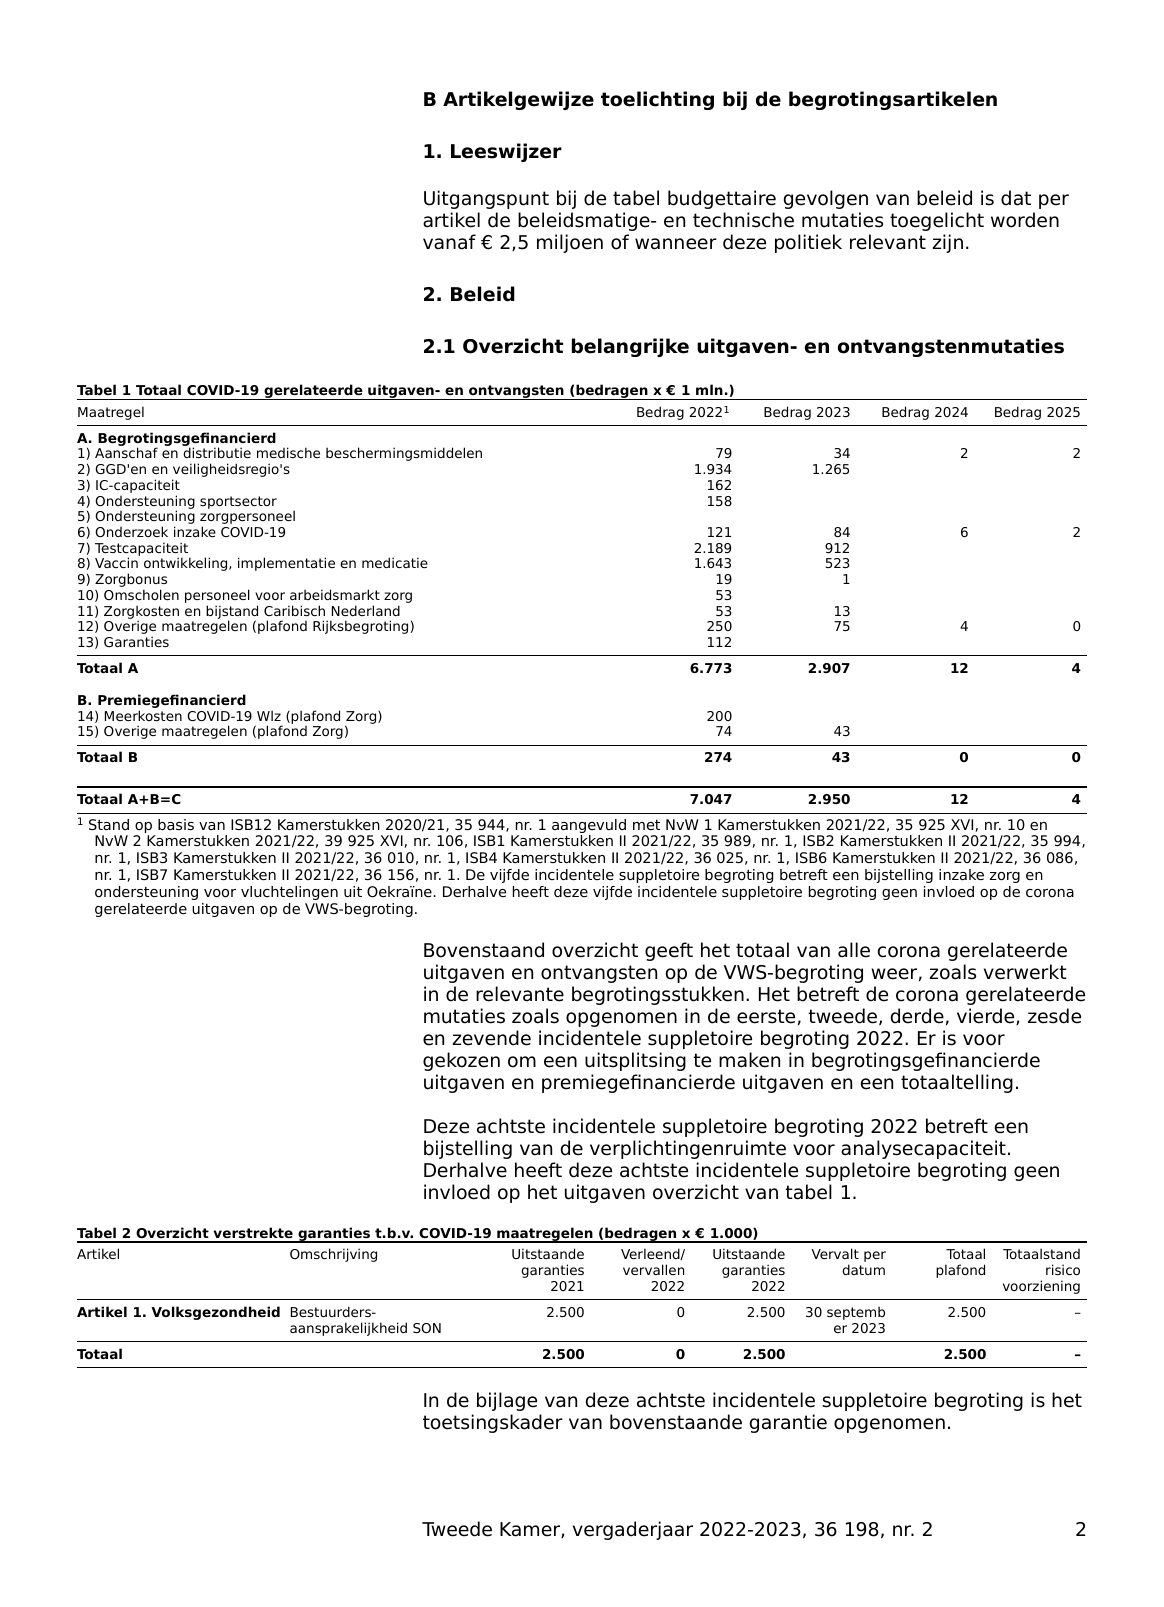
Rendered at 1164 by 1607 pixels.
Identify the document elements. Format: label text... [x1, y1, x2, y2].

table_cell 2.500 [691, 1300, 791, 1341]
table_cell [856, 604, 974, 619]
table_cell 200 [620, 708, 738, 724]
table_cell Totaal A+B=C [77, 788, 620, 812]
table_cell 6 [856, 525, 974, 541]
table_cell 2.950 [738, 788, 856, 812]
table_cell [974, 572, 1087, 588]
table_cell 250 [620, 619, 738, 635]
table_cell 10) Omscholen personeel voor arbeidsmarkt zorg [77, 588, 620, 603]
table_cell [856, 708, 974, 724]
table_cell 1.265 [738, 462, 856, 478]
table_cell 43 [738, 724, 856, 744]
table_cell 4) Ondersteuning sportsector [77, 494, 620, 509]
table_cell [77, 766, 620, 786]
table_cell Totaal [77, 1342, 283, 1367]
table_cell Maatregel [77, 400, 620, 425]
table_cell [856, 462, 974, 478]
text Uitgangspunt bij de tabel budgettaire gevolgen van beleid is dat per artikel de beleidsmatige- en technische mutaties toegelicht worden vanaf € 2,5 miljoen of wanneer deze politiek relevant zijn. [422, 188, 1087, 254]
table_cell 158 [620, 494, 738, 509]
table_cell [856, 693, 974, 708]
table_cell 2.500 [691, 1342, 791, 1367]
table_cell [738, 588, 856, 603]
table_cell [974, 677, 1087, 693]
table_cell 162 [620, 478, 738, 493]
table_cell 1.934 [620, 462, 738, 478]
table_cell 2) GGD'en en veiligheidsregio's [77, 462, 620, 478]
table_cell 84 [738, 525, 856, 541]
table_cell 4 [974, 788, 1087, 812]
table_cell 7) Testcapaciteit [77, 541, 620, 556]
table_cell 8) Vaccin ontwikkeling, implementatie en medicatie [77, 556, 620, 572]
table_cell Artikel 1. Volksgezondheid [77, 1300, 283, 1341]
table_cell 4 [856, 619, 974, 635]
table_cell 15) Overige maatregelen (plafond Zorg) [77, 724, 620, 744]
text Deze achtste incidentele suppletoire begroting 2022 betreft een bijstelling van de verplichtingenruimte voor analysecapaciteit. Derhalve heeft deze achtste incidentele suppletoire begroting geen invloed op het uitgaven overzicht van tabel 1. [422, 1116, 1087, 1204]
table_cell [856, 724, 974, 744]
table_cell 4 [974, 656, 1087, 677]
table_cell [620, 426, 738, 446]
table_cell [974, 509, 1087, 525]
table_cell 12) Overige maatregelen (plafond Rijksbegroting) [77, 619, 620, 635]
table_cell 75 [738, 619, 856, 635]
table_cell 2.500 [490, 1300, 591, 1341]
table_cell – [992, 1300, 1087, 1341]
table_cell [856, 635, 974, 655]
table_cell 2 [974, 446, 1087, 462]
table_cell Bestuurders-aansprakelijkheid SON [284, 1300, 490, 1341]
table_cell [856, 588, 974, 603]
table_cell 2.500 [892, 1342, 992, 1367]
table_cell [738, 478, 856, 493]
table_cell [974, 462, 1087, 478]
table_cell 13) Garanties [77, 635, 620, 655]
table_cell 6) Onderzoek inzake COVID-19 [77, 525, 620, 541]
table_cell [856, 494, 974, 509]
table_cell 1) Aanschaf en distributie medische beschermingsmiddelen [77, 446, 620, 462]
table_cell 912 [738, 541, 856, 556]
table_cell Verleend/vervallen 2022 [591, 1243, 691, 1299]
table_cell 0 [974, 619, 1087, 635]
table_cell [284, 1342, 490, 1367]
table_cell 0 [591, 1342, 691, 1367]
subtitle 2.1 Overzicht belangrijke uitgaven- en ontvangstenmutaties [422, 336, 1087, 358]
table_cell 0 [974, 746, 1087, 766]
table_cell 79 [620, 446, 738, 462]
table_cell 1 [738, 572, 856, 588]
table_cell [974, 588, 1087, 603]
table_cell 0 [591, 1300, 691, 1341]
table_cell 34 [738, 446, 856, 462]
table_cell [856, 426, 974, 446]
table_cell 2.189 [620, 541, 738, 556]
table_cell [974, 724, 1087, 744]
table_cell 3) IC-capaciteit [77, 478, 620, 493]
table_cell 121 [620, 525, 738, 541]
table_cell 43 [738, 746, 856, 766]
table_cell – [992, 1342, 1087, 1367]
table_cell B. Premiegefinancierd [77, 693, 620, 708]
table_cell [856, 766, 974, 786]
table_cell [738, 693, 856, 708]
table_cell [856, 509, 974, 525]
table_cell 7.047 [620, 788, 738, 812]
table_cell [738, 766, 856, 786]
table_cell 5) Ondersteuning zorgpersoneel [77, 509, 620, 525]
text Bovenstaand overzicht geeft het totaal van alle corona gerelateerde uitgaven en ontvangsten op de VWS-begroting weer, zoals verwerkt in de relevante begrotingsstukken. Het betreft de corona gerelateerde mutaties zoals opgenomen in de eerste, tweede, derde, vierde, zesde en zevende incidentele suppletoire begroting 2022. Er is voor gekozen om een uitsplitsing te maken in begrotingsgefinancierde uitgaven en premiegefinancierde uitgaven en een totaaltelling. [422, 940, 1087, 1094]
table_cell [974, 708, 1087, 724]
table_cell 2 [974, 525, 1087, 541]
table_cell 14) Meerkosten COVID-19 Wlz (plafond Zorg) [77, 708, 620, 724]
table_cell 0 [856, 746, 974, 766]
table_cell [620, 766, 738, 786]
table_header Tabel 2 Overzicht verstrekte garanties t.b.v. COVID-19 maatregelen (bedragen x € 1.000) [77, 1226, 1087, 1241]
table_cell [856, 478, 974, 493]
table_cell [620, 693, 738, 708]
table_cell Vervalt per datum [791, 1243, 892, 1299]
table_cell [974, 604, 1087, 619]
table_cell [974, 693, 1087, 708]
table_cell 2.500 [892, 1300, 992, 1341]
table_cell Uitstaande garanties 2021 [490, 1243, 591, 1299]
table_header Tabel 1 Totaal COVID-19 gerelateerde uitgaven- en ontvangsten (bedragen x € 1 mln.) [77, 383, 1087, 399]
text In de bijlage van deze achtste incidentele suppletoire begroting is het toetsingskader van bovenstaande garantie opgenomen. [422, 1390, 1087, 1434]
table_cell 12 [856, 788, 974, 812]
table_cell Bedrag 2024 [856, 400, 974, 425]
table_cell [738, 708, 856, 724]
table_cell [738, 494, 856, 509]
table_cell [738, 677, 856, 693]
table_cell Totaal A [77, 656, 620, 677]
table_cell Totaal B [77, 746, 620, 766]
table_cell [620, 677, 738, 693]
table_cell [738, 509, 856, 525]
table_cell [974, 556, 1087, 572]
table_cell 1.643 [620, 556, 738, 572]
table_cell Totaalstand risico voorziening [992, 1243, 1087, 1299]
table_cell [77, 677, 620, 693]
table_cell Totaal plafond [892, 1243, 992, 1299]
table_cell Bedrag 2023 [738, 400, 856, 425]
table_cell [856, 556, 974, 572]
subtitle B Artikelgewijze toelichting bij de begrotingsartikelen [422, 89, 1087, 111]
table_cell A. Begrotingsgefinancierd [77, 426, 620, 446]
table_cell 30 september 2023 [791, 1300, 892, 1341]
table_cell [974, 541, 1087, 556]
table_cell 53 [620, 588, 738, 603]
table_cell Bedrag 20221 [620, 400, 738, 425]
subtitle 1. Leeswijzer [422, 141, 1087, 163]
table_cell 19 [620, 572, 738, 588]
table_cell 11) Zorgkosten en bijstand Caribisch Nederland [77, 604, 620, 619]
table_cell [856, 572, 974, 588]
table_cell 9) Zorgbonus [77, 572, 620, 588]
table_cell [856, 677, 974, 693]
table_cell 2 [856, 446, 974, 462]
table_cell Uitstaande garanties 2022 [691, 1243, 791, 1299]
table_cell [791, 1342, 892, 1367]
table_cell [974, 635, 1087, 655]
table_cell [974, 766, 1087, 786]
table_cell [738, 635, 856, 655]
table_cell 2.907 [738, 656, 856, 677]
table_cell 523 [738, 556, 856, 572]
table_cell 1 Stand op basis van ISB12 Kamerstukken 2020/21, 35 944, nr. 1 aangevuld met NvW 1 Kamerstukken 2021/22, 35 925 XVI, nr. 10 en NvW 2 Kamerstukken 2021/22, 39 925 XVI, nr. 106, ISB1 Kamerstukken II 2021/22, 35 989, nr. 1, ISB2 Kamerstukken II 2021/22, 35 994, nr. 1, ISB3 Kamerstukken II 2021/22, 36 010, nr. 1, ISB4 Kamerstukken II 2021/22, 36 025, nr. 1, ISB6 Kamerstukken II 2021/22, 36 086, nr. 1, ISB7 Kamerstukken II 2021/22, 36 156, nr. 1. De vijfde incidentele suppletoire begroting betreft een bijstelling inzake zorg en ondersteuning voor vluchtelingen uit Oekraïne. Derhalve heeft deze vijfde incidentele suppletoire begroting geen invloed op de corona gerelateerde uitgaven op de VWS-begroting. [77, 814, 1087, 918]
table_cell Bedrag 2025 [974, 400, 1087, 425]
table_cell [974, 494, 1087, 509]
table_cell 74 [620, 724, 738, 744]
table_cell [974, 426, 1087, 446]
table_cell 2.500 [490, 1342, 591, 1367]
table_cell Omschrijving [284, 1243, 490, 1299]
table_cell [856, 541, 974, 556]
subtitle 2. Beleid [422, 284, 1087, 306]
table_cell [974, 478, 1087, 493]
table_cell 53 [620, 604, 738, 619]
table_cell [620, 509, 738, 525]
table_cell 12 [856, 656, 974, 677]
table_cell 274 [620, 746, 738, 766]
table_cell Artikel [77, 1243, 283, 1299]
table_cell 112 [620, 635, 738, 655]
table_cell [738, 426, 856, 446]
table_cell 6.773 [620, 656, 738, 677]
table_cell 13 [738, 604, 856, 619]
